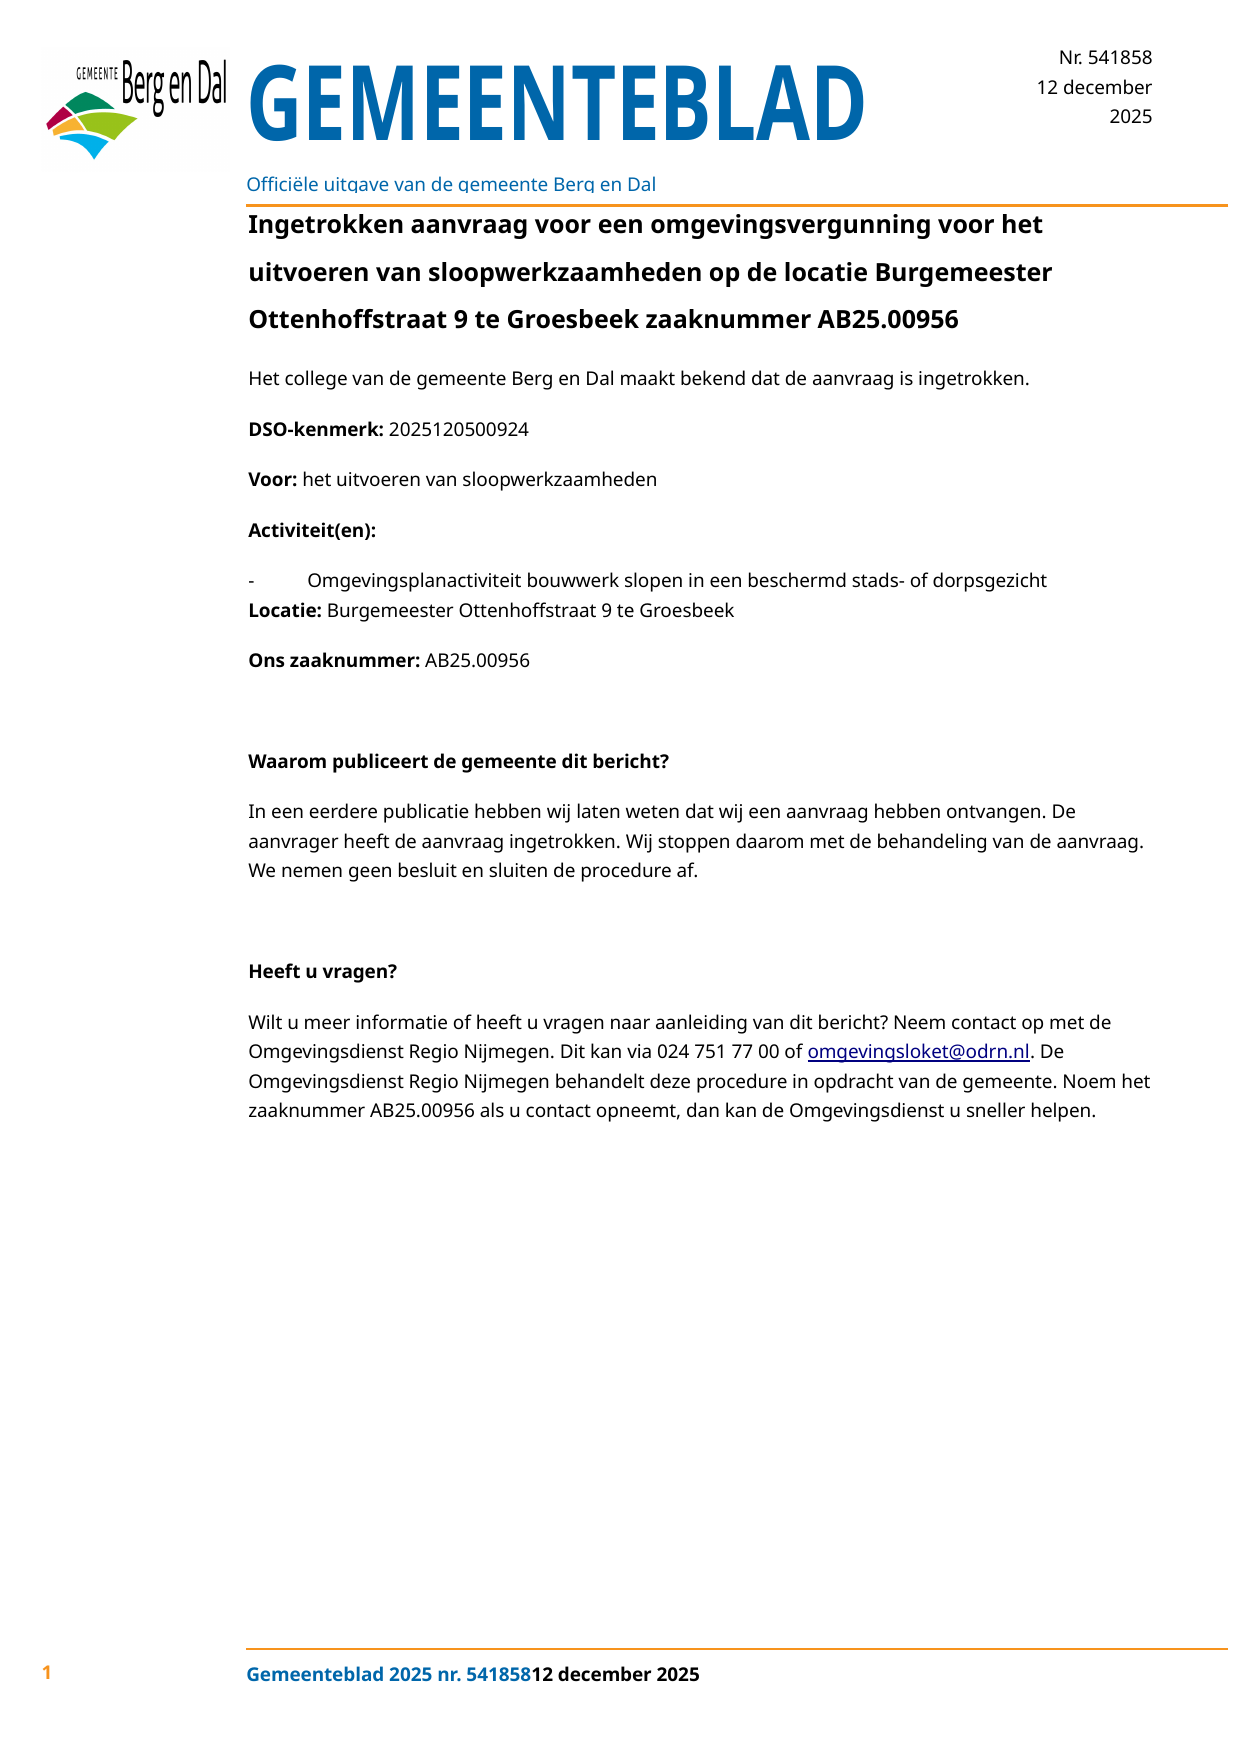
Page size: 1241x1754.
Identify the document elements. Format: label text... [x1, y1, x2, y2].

text Activiteit(en): [248, 517, 1152, 542]
text Voor: het uitvoeren van sloopwerkzaamheden [248, 466, 1152, 492]
text Locatie: Burgemeester Ottenhoffstraat 9 te Groesbeek [248, 597, 1152, 622]
list Omgevingsplanactiviteit bouwwerk slopen in een beschermd stads- of dorpsgezicht [248, 567, 1152, 593]
text Heeft u vragen? [248, 958, 1152, 984]
text Het college van de gemeente Berg en Dal maakt bekend dat de aanvraag is ingetrokken. [248, 366, 1152, 391]
text Waarom publiceert de gemeente dit bericht? [248, 748, 1152, 774]
text Ingetrokken aanvraag voor een omgevingsvergunning voor het uitvoeren van sloopwerkzaamheden op de locatie Burgemeester Ottenhoffstraat 9 te Groesbeek zaaknummer AB25.00956 [248, 207, 1152, 336]
text DSO-kenmerk: 2025120500924 [248, 416, 1152, 442]
text Wilt u meer informatie of heeft u vragen naar aanleiding van dit bericht? Neem contact op met de Omgevingsdienst Regio Nijmegen. Dit kan via 024 751 77 00 of omgevingsloket@odrn.nl. De Omgevingsdienst Regio Nijmegen behandelt deze procedure in opdracht van de gemeente. Noem het zaaknummer AB25.00956 als u contact opneemt, dan kan de Omgevingsdienst u sneller helpen. [248, 1009, 1152, 1123]
text Ons zaaknummer: AB25.00956 [248, 647, 1152, 673]
text In een eerdere publicatie hebben wij laten weten dat wij een aanvraag hebben ontvangen. De aanvrager heeft de aanvraag ingetrokken. Wij stoppen daarom met de behandeling van de aanvraag. We nemen geen besluit en sluiten de procedure af. [248, 798, 1152, 883]
picture [41, 47, 231, 172]
